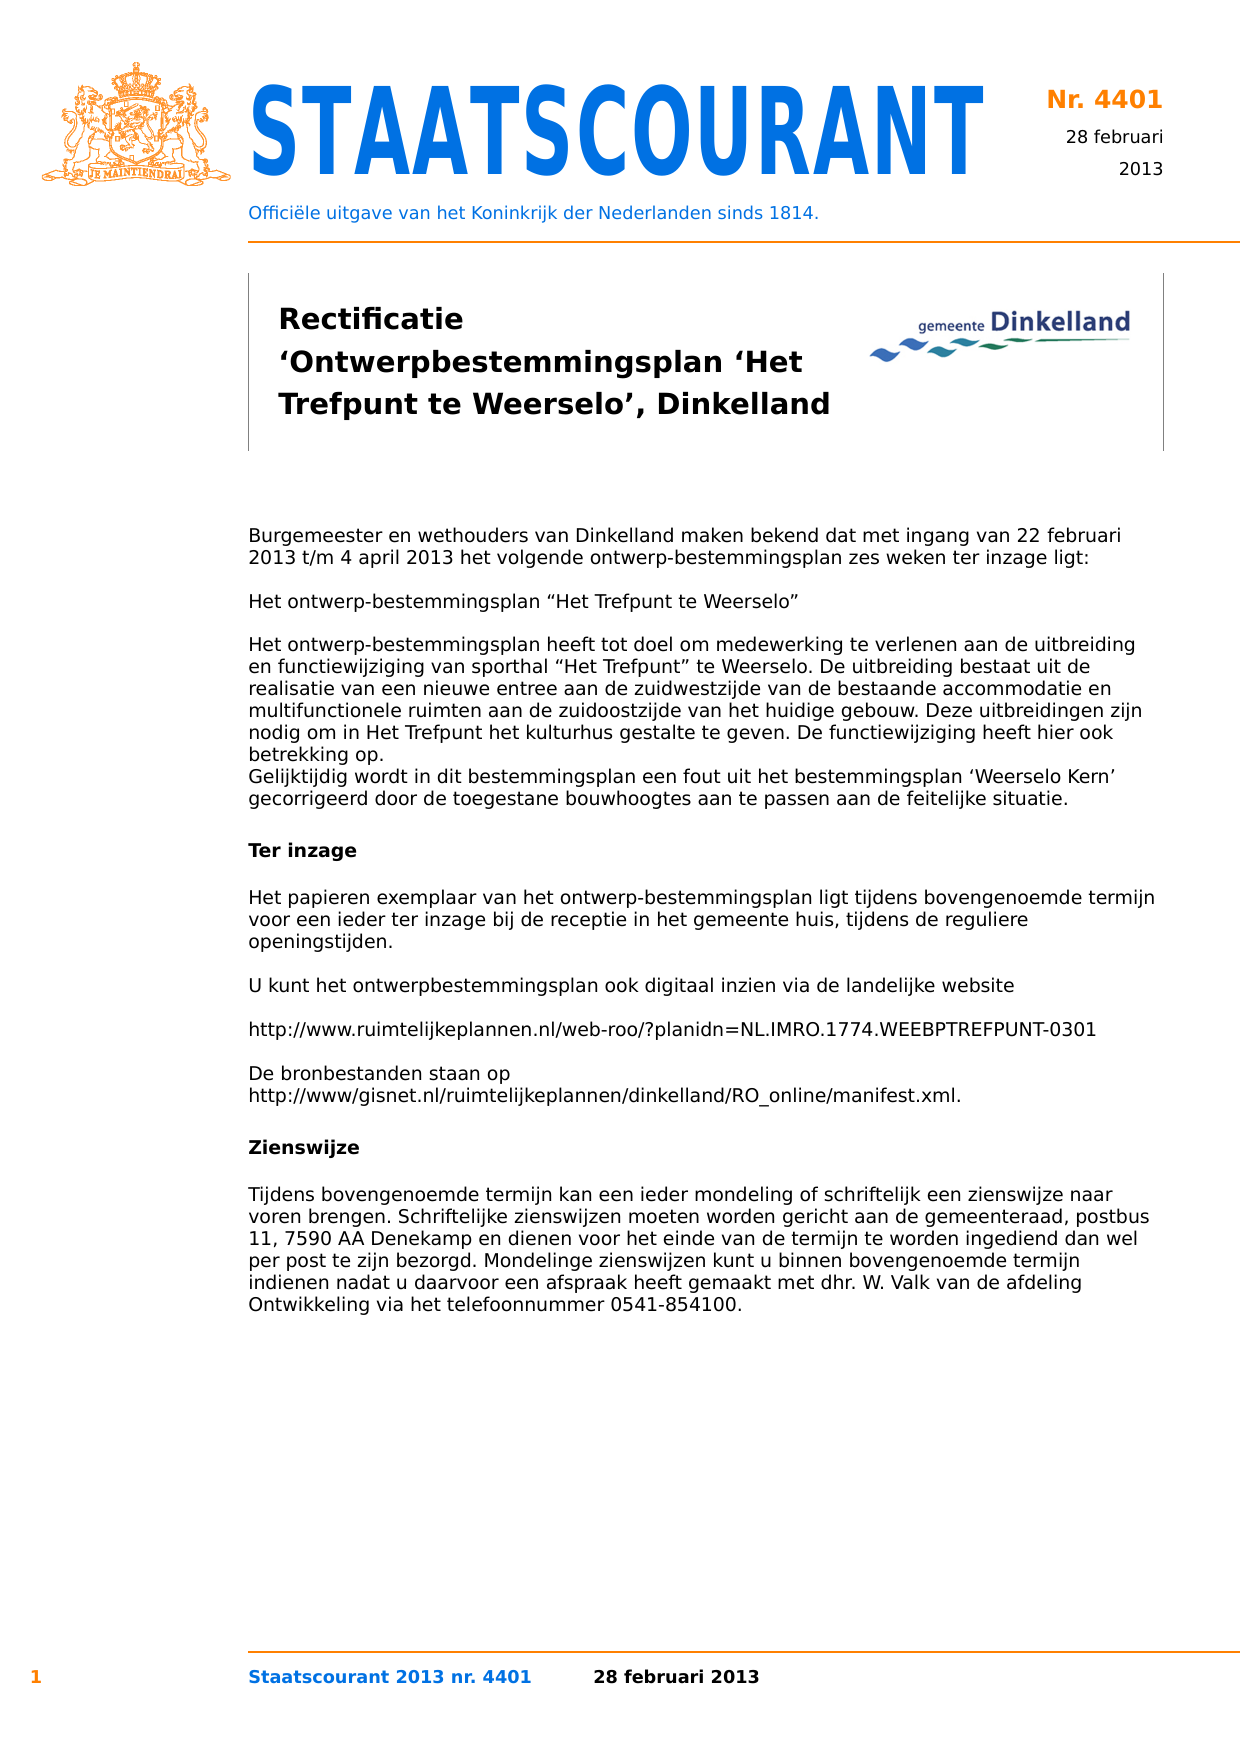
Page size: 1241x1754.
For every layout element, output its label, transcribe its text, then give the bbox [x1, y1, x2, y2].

picture [41, 62, 231, 186]
text De bronbestanden staan op http://www/gisnet.nl/ruimtelijkeplannen/dinkelland/RO_online/manifest.xml. [248, 1063, 1163, 1107]
text Gelijktijdig wordt in dit bestemmingsplan een fout uit het bestemmingsplan ‘Weerselo Kern’ gecorrigeerd door de toegestane bouwhoogtes aan te passen aan de feitelijke situatie. [248, 766, 1163, 810]
table_cell 2013 [998, 153, 1240, 203]
text Het papieren exemplaar van het ontwerp-bestemmingsplan ligt tijdens bovengenoemde termijn voor een ieder ter inzage bij de receptie in het gemeente huis, tijdens de reguliere openingstijden. [248, 887, 1163, 953]
subtitle Rectificatie ‘Ontwerpbestemmingsplan ‘Het Trefpunt te Weerselo’, Dinkelland [249, 273, 1163, 451]
text Tijdens bovengenoemde termijn kan een ieder mondeling of schriftelijk een zienswijze naar voren brengen. Schriftelijke zienswijzen moeten worden gericht aan de gemeenteraad, postbus 11, 7590 AA Denekamp en dienen voor het einde van de termijn te worden ingediend dan wel per post te zijn bezorgd. Mondelinge zienswijzen kunt u binnen bovengenoemde termijn indienen nadat u daarvoor een afspraak heeft gemaakt met dhr. W. Valk van de afdeling Ontwikkeling via het telefoonnummer 0541-854100. [248, 1184, 1163, 1316]
subtitle Ter inzage [248, 840, 1163, 862]
text Burgemeester en wethouders van Dinkelland maken bekend dat met ingang van 22 februari 2013 t/m 4 april 2013 het volgende ontwerp-bestemmingsplan zes weken ter inzage ligt: [248, 525, 1163, 569]
text Het ontwerp-bestemmingsplan heeft tot doel om medewerking te verlenen aan de uitbreiding en functiewijziging van sporthal “Het Trefpunt” te Weerselo. De uitbreiding bestaat uit de realisatie van een nieuwe entree aan de zuidwestzijde van de bestaande accommodatie en multifunctionele ruimten aan de zuidoostzijde van het huidige gebouw. Deze uitbreidingen zijn nodig om in Het Trefpunt het kulturhus gestalte te geven. De functiewijziging heeft hier ook betrekking op. [248, 634, 1163, 766]
picture [867, 302, 1134, 368]
table_cell 28 februari [998, 121, 1240, 153]
text Het ontwerp-bestemmingsplan “Het Trefpunt te Weerselo” [248, 591, 1163, 612]
text http://www.ruimtelijkeplannen.nl/web-roo/?planidn=NL.IMRO.1774.WEEBPTREFPUNT-0301 [248, 1019, 1163, 1041]
table_header [25, 62, 248, 241]
table_header Nr. 4401 [998, 62, 1240, 121]
table_header STAATSCOURANT [248, 62, 998, 203]
text U kunt het ontwerpbestemmingsplan ook digitaal inzien via de landelijke website [248, 975, 1163, 997]
table_cell Officiële uitgave van het Koninkrijk der Nederlanden sinds 1814. [248, 203, 1240, 241]
subtitle Zienswijze [248, 1137, 1163, 1159]
